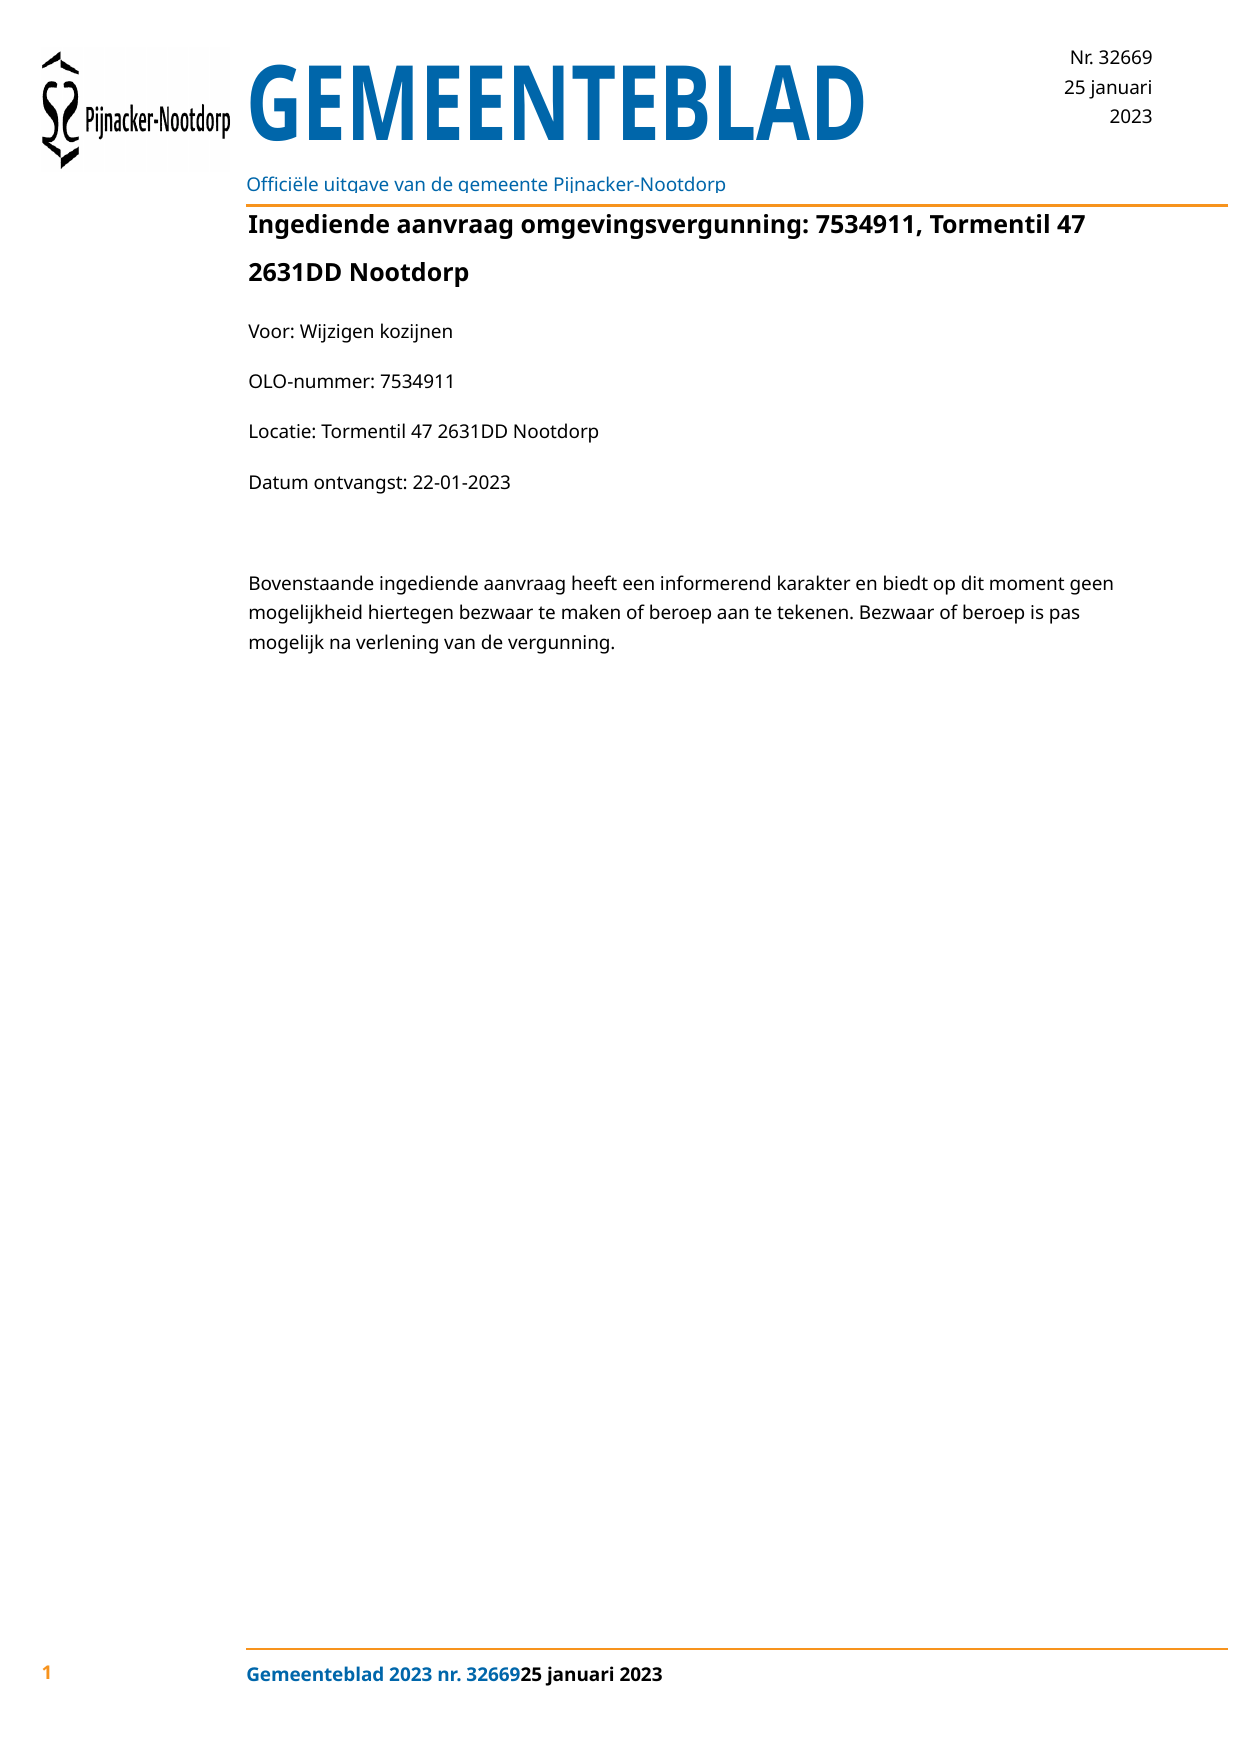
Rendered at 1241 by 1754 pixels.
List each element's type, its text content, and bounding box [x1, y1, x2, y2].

text Voor: Wijzigen kozijnen [248, 318, 1152, 344]
picture [41, 47, 231, 172]
text OLO-nummer: 7534911 [248, 368, 1152, 394]
text Datum ontvangst: 22-01-2023 [248, 469, 1152, 495]
text Bovenstaande ingediende aanvraag heeft een informerend karakter en biedt op dit moment geen mogelijkheid hiertegen bezwaar te maken of beroep aan te tekenen. Bezwaar of beroep is pas mogelijk na verlening van de vergunning. [248, 570, 1152, 655]
text Ingediende aanvraag omgevingsvergunning: 7534911, Tormentil 47 2631DD Nootdorp [248, 207, 1152, 288]
text Locatie: Tormentil 47 2631DD Nootdorp [248, 419, 1152, 444]
